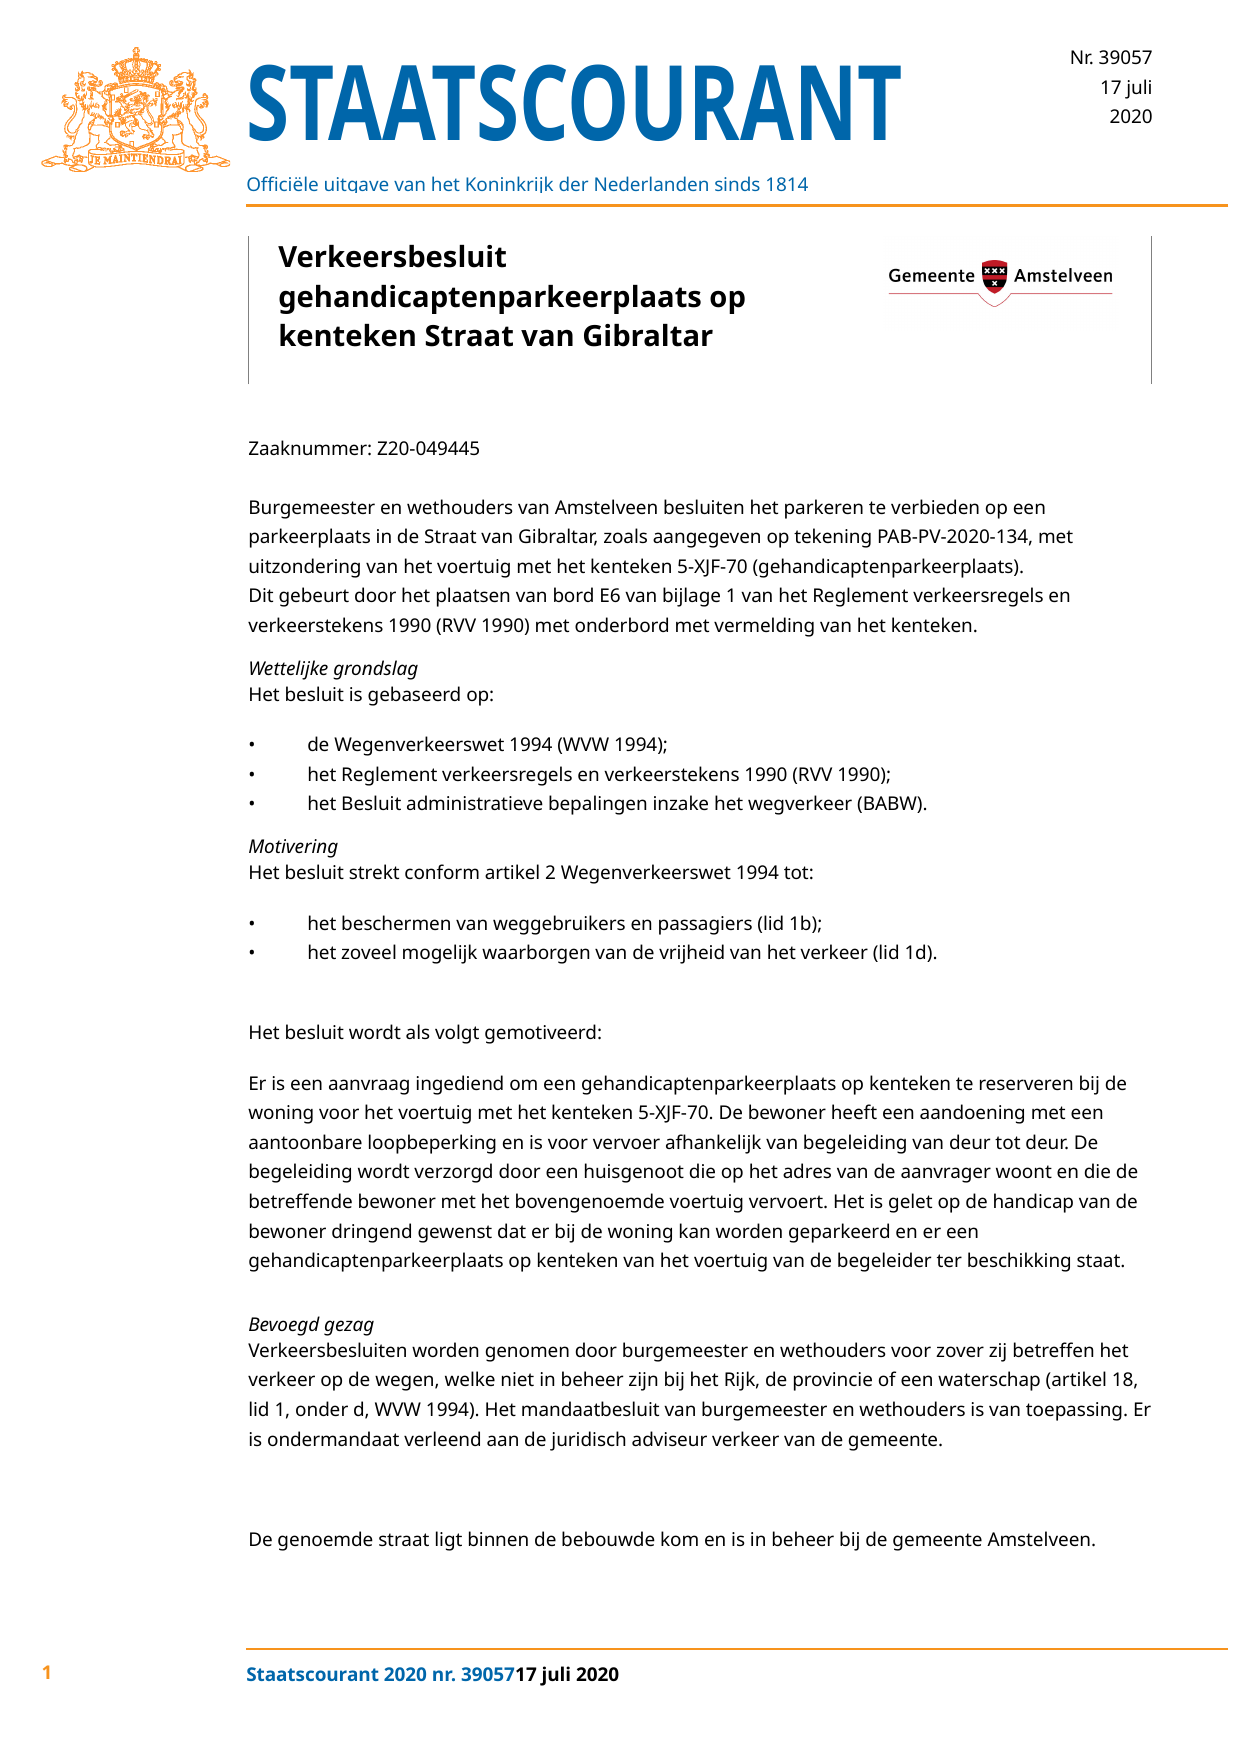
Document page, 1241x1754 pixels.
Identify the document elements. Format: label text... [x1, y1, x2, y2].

text Dit gebeurt door het plaatsen van bord E6 van bijlage 1 van het Reglement verkeersregels en verkeerstekens 1990 (RVV 1990) met onderbord met vermelding van het kenteken. [248, 583, 1152, 638]
text De genoemde straat ligt binnen de bebouwde kom en is in beheer bij de gemeente Amstelveen. [248, 1527, 1152, 1552]
picture [882, 236, 1119, 331]
text Zaaknummer: Z20-049445 [248, 435, 1152, 460]
list het beschermen van weggebruikers en passagiers (lid 1b); [248, 910, 1152, 936]
picture [41, 47, 231, 172]
text Bevoegd gezag [248, 1311, 1152, 1337]
table_header [850, 236, 1151, 384]
text Er is een aanvraag ingediend om een gehandicaptenparkeerplaats op kenteken te reserveren bij de woning voor het voertuig met het kenteken 5-XJF-70. De bewoner heeft een aandoening met een aantoonbare loopbeperking en is voor vervoer afhankelijk van begeleiding van deur tot deur. De begeleiding wordt verzorgd door een huisgenoot die op het adres van de aanvrager woont en die de betreffende bewoner met het bovengenoemde voertuig vervoert. Het is gelet op de handicap van de bewoner dringend gewenst dat er bij de woning kan worden geparkeerd en er een gehandicaptenparkeerplaats op kenteken van het voertuig van de begeleider ter beschikking staat. [248, 1070, 1152, 1273]
text Het besluit wordt als volgt gemotiveerd: [248, 1019, 1152, 1045]
text Het besluit is gebaseerd op: [248, 681, 1152, 707]
text Het besluit strekt conform artikel 2 Wegenverkeerswet 1994 tot: [248, 859, 1152, 885]
text Verkeersbesluiten worden genomen door burgemeester en wethouders voor zover zij betreffen het verkeer op de wegen, welke niet in beheer zijn bij het Rijk, de provincie of een waterschap (artikel 18, lid 1, onder d, WVW 1994). Het mandaatbesluit van burgemeester en wethouders is van toepassing. Er is ondermandaat verleend aan de juridisch adviseur verkeer van de gemeente. [248, 1337, 1152, 1452]
list het Besluit administratieve bepalingen inzake het wegverkeer (BABW). [248, 791, 1152, 816]
text Motivering [248, 834, 1152, 859]
text Wettelijke grondslag [248, 655, 1152, 681]
table_header Verkeersbesluit gehandicaptenparkeerplaats op kenteken Straat van Gibraltar [249, 236, 850, 384]
list het Reglement verkeersregels en verkeerstekens 1990 (RVV 1990); [248, 761, 1152, 787]
list het zoveel mogelijk waarborgen van de vrijheid van het verkeer (lid 1d). [248, 939, 1152, 965]
text Burgemeester en wethouders van Amstelveen besluiten het parkeren te verbieden op een parkeerplaats in de Straat van Gibraltar, zoals aangegeven op tekening PAB-PV-2020-134, met uitzondering van het voertuig met het kenteken 5-XJF-70 (gehandicaptenparkeerplaats). [248, 494, 1152, 579]
list de Wegenverkeerswet 1994 (WVW 1994); [248, 731, 1152, 757]
